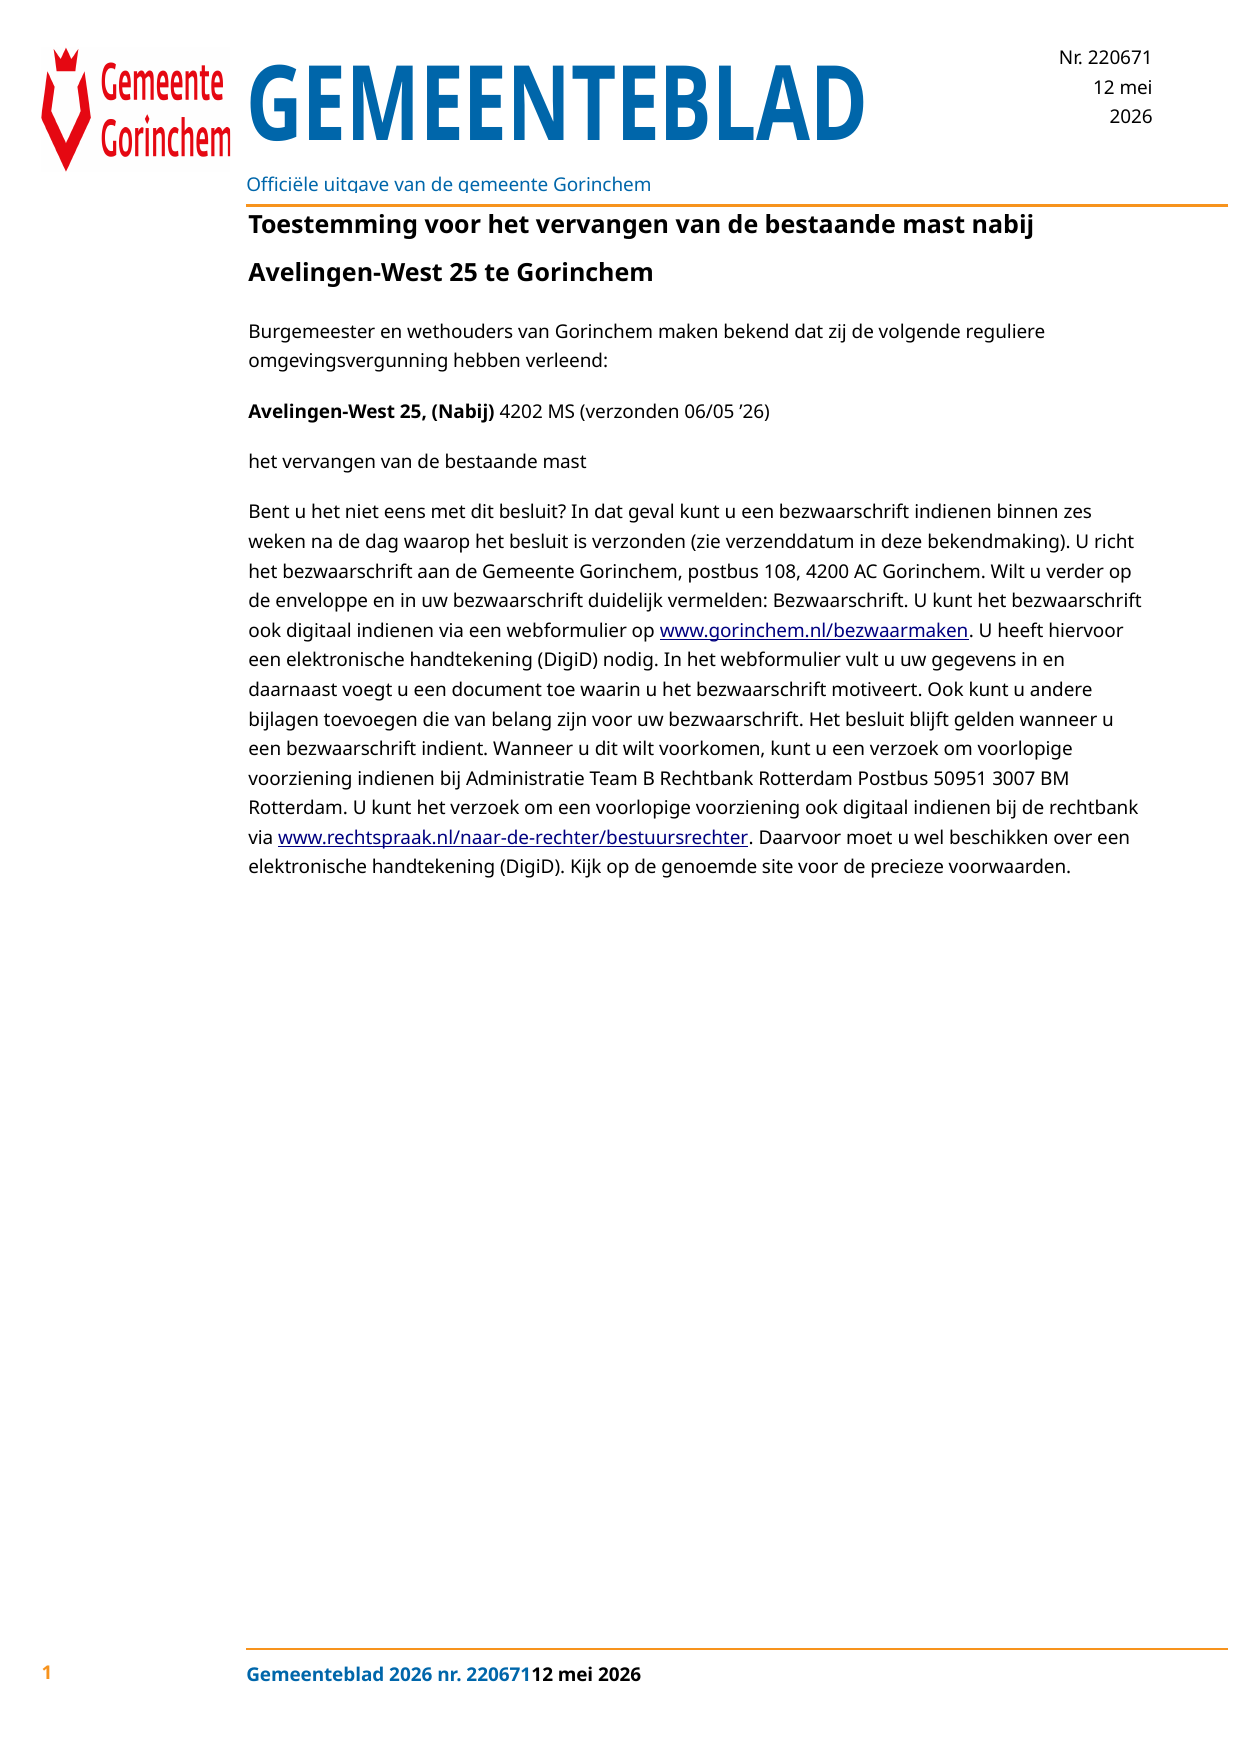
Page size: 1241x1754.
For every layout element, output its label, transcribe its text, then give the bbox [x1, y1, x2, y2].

text Bent u het niet eens met dit besluit? In dat geval kunt u een bezwaarschrift indienen binnen zes weken na de dag waarop het besluit is verzonden (zie verzenddatum in deze bekendmaking). U richt het bezwaarschrift aan de Gemeente Gorinchem, postbus 108, 4200 AC Gorinchem. Wilt u verder op de enveloppe en in uw bezwaarschrift duidelijk vermelden: Bezwaarschrift. U kunt het bezwaarschrift ook digitaal indienen via een webformulier op www.gorinchem.nl/bezwaarmaken. U heeft hiervoor een elektronische handtekening (DigiD) nodig. In het webformulier vult u uw gegevens in en daarnaast voegt u een document toe waarin u het bezwaarschrift motiveert. Ook kunt u andere bijlagen toevoegen die van belang zijn voor uw bezwaarschrift. Het besluit blijft gelden wanneer u een bezwaarschrift indient. Wanneer u dit wilt voorkomen, kunt u een verzoek om voorlopige voorziening indienen bij Administratie Team B Rechtbank Rotterdam Postbus 50951 3007 BM Rotterdam. U kunt het verzoek om een voorlopige voorziening ook digitaal indienen bij de rechtbank via www.rechtspraak.nl/naar-de-rechter/bestuursrechter. Daarvoor moet u wel beschikken over een elektronische handtekening (DigiD). Kijk op de genoemde site voor de precieze voorwaarden. [248, 499, 1152, 879]
text Avelingen-West 25, (Nabij) 4202 MS (verzonden 06/05 ’26) [248, 398, 1152, 424]
picture [41, 47, 231, 172]
text Burgemeester en wethouders van Gorinchem maken bekend dat zij de volgende reguliere omgevingsvergunning hebben verleend: [248, 318, 1152, 373]
text Toestemming voor het vervangen van de bestaande mast nabij Avelingen-West 25 te Gorinchem [248, 207, 1152, 288]
text het vervangen van de bestaande mast [248, 448, 1152, 474]
